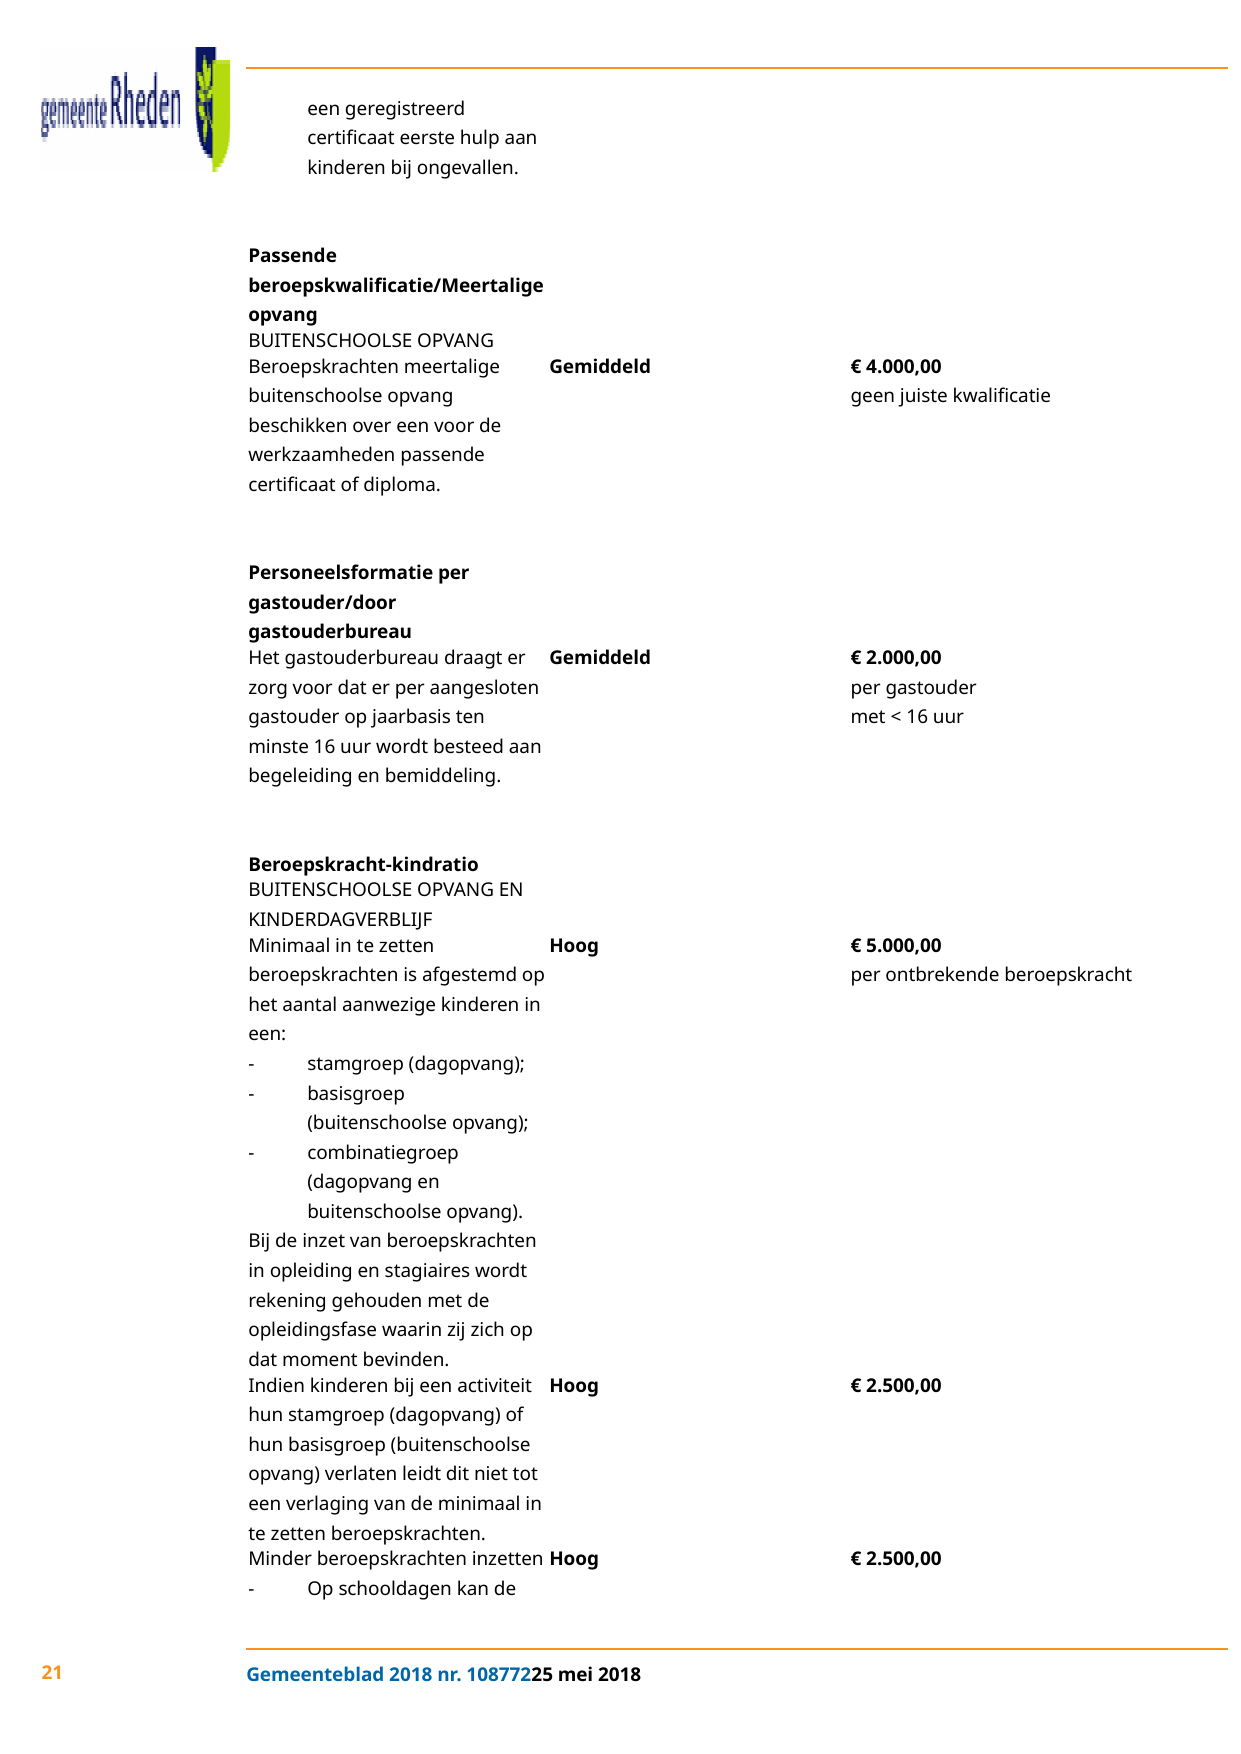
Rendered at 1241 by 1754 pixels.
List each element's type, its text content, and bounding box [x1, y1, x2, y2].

picture [41, 47, 231, 172]
table_cell Minder beroepskrachten inzetten Op schooldagen kan de [248, 1545, 549, 1601]
table_header Passende beroepskwalificatie/Meertalige opvang [248, 242, 549, 327]
table_cell € 5.000,00 per ontbrekende beroepskracht [850, 932, 1152, 1372]
table_cell [850, 95, 1152, 209]
table_cell Het gastouderbureau draagt er zorg voor dat er per aangesloten gastouder op jaarbasis ten minste 16 uur wordt besteed aan begeleiding en bemiddeling. [248, 644, 549, 818]
table_cell € 4.000,00 geen juiste kwalificatie [850, 353, 1152, 526]
table_cell een geregistreerd certificaat eerste hulp aan kinderen bij ongevallen. [248, 95, 549, 209]
table_cell Gemiddeld [549, 644, 850, 818]
table_cell € 2.500,00 [850, 1545, 1152, 1601]
table_cell BUITENSCHOOLSE OPVANG [248, 327, 549, 353]
table_cell Hoog [549, 1545, 850, 1601]
table_cell Gemiddeld [549, 353, 850, 526]
table_cell [549, 95, 850, 209]
table_cell Beroepskrachten meertalige buitenschoolse opvang beschikken over een voor de werkzaamheden passende certificaat of diploma. [248, 353, 549, 526]
table_header Personeelsformatie per gastouder/door gastouderbureau [248, 559, 549, 644]
table_cell € 2.000,00 per gastouder met < 16 uur [850, 644, 1152, 818]
table_cell BUITENSCHOOLSE OPVANG EN KINDERDAGVERBLIJF [248, 877, 549, 932]
table_header Beroepskracht-kindratio [248, 851, 549, 877]
table_cell Indien kinderen bij een activiteit hun stamgroep (dagopvang) of hun basisgroep (buitenschoolse opvang) verlaten leidt dit niet tot een verlaging van de minimaal in te zetten beroepskrachten. [248, 1372, 549, 1545]
table_cell € 2.500,00 [850, 1372, 1152, 1545]
table_cell Hoog [549, 932, 850, 1372]
table_cell Minimaal in te zetten beroepskrachten is afgestemd op het aantal aanwezige kinderen in een: stamgroep (dagopvang); basisgroep (buitenschoolse opvang); combinatiegroep (dagopvang en buitenschoolse opvang). Bij de inzet van beroepskrachten in opleiding en stagiaires wordt rekening gehouden met de opleidingsfase waarin zij zich op dat moment bevinden. [248, 932, 549, 1372]
table_cell Hoog [549, 1372, 850, 1545]
